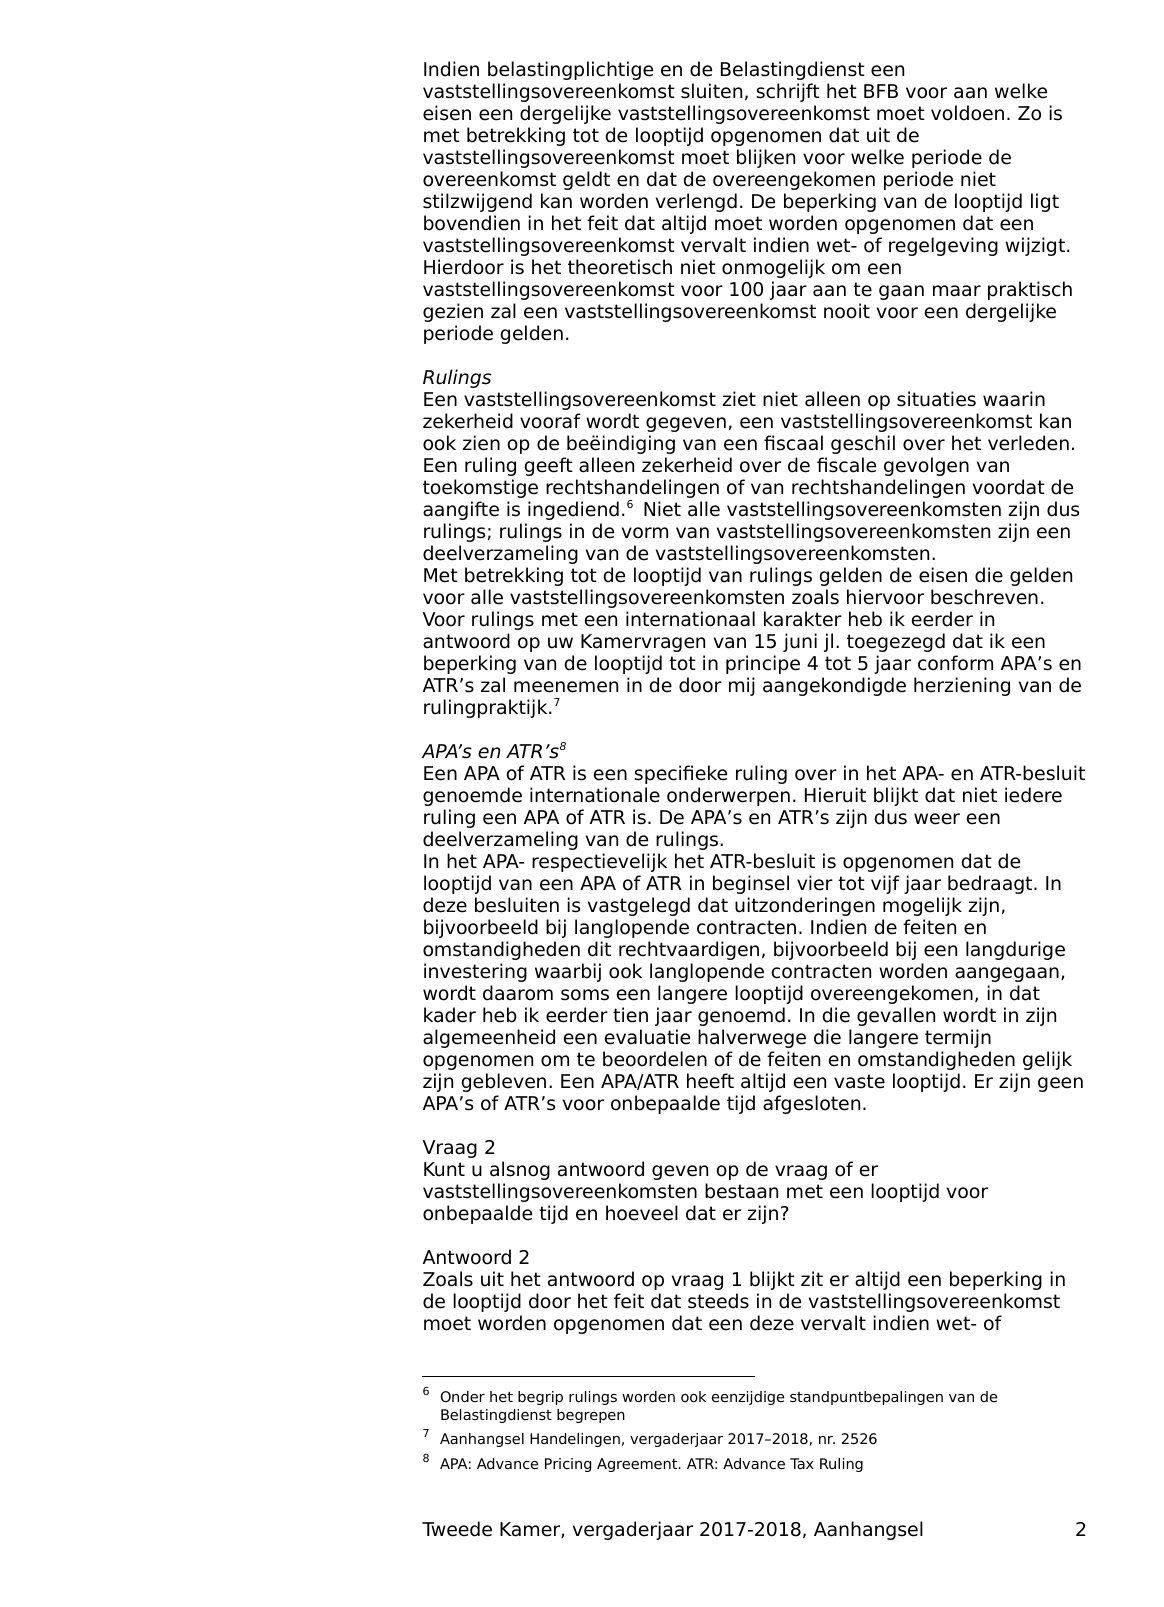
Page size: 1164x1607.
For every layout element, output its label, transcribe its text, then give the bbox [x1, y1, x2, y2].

text Antwoord 2 [422, 1247, 1087, 1269]
text Onder het begrip rulings worden ook eenzijdige standpuntbepalingen van de Belastingdienst begrepen [422, 1385, 1087, 1424]
text Vraag 2 [422, 1137, 1087, 1159]
text Aanhangsel Handelingen, vergaderjaar 2017–2018, nr. 2526 [422, 1427, 1087, 1449]
text In het APA- respectievelijk het ATR-besluit is opgenomen dat de looptijd van een APA of ATR in beginsel vier tot vijf jaar bedraagt. In deze besluiten is vastgelegd dat uitzonderingen mogelijk zijn, bijvoorbeeld bij langlopende contracten. Indien de feiten en omstandigheden dit rechtvaardigen, bijvoorbeeld bij een langdurige investering waarbij ook langlopende contracten worden aangegaan, wordt daarom soms een langere looptijd overeengekomen, in dat kader heb ik eerder tien jaar genoemd. In die gevallen wordt in zijn algemeenheid een evaluatie halverwege die langere termijn opgenomen om te beoordelen of de feiten en omstandigheden gelijk zijn gebleven. Een APA/ATR heeft altijd een vaste looptijd. Er zijn geen APA’s of ATR’s voor onbepaalde tijd afgesloten. [422, 851, 1087, 1114]
text APA’s en ATR’s [422, 741, 1087, 763]
text Rulings [422, 367, 1087, 389]
text Kunt u alsnog antwoord geven op de vraag of er vaststellingsovereenkomsten bestaan met een looptijd voor onbepaalde tijd en hoeveel dat er zijn? [422, 1159, 1087, 1224]
text Met betrekking tot de looptijd van rulings gelden de eisen die gelden voor alle vaststellingsovereenkomsten zoals hiervoor beschreven. Voor rulings met een internationaal karakter heb ik eerder in antwoord op uw Kamervragen van 15 juni jl. toegezegd dat ik een beperking van de looptijd tot in principe 4 tot 5 jaar conform APA’s en ATR’s zal meenemen in de door mij aangekondigde herziening van de rulingpraktijk. [422, 565, 1087, 719]
text Zoals uit het antwoord op vraag 1 blijkt zit er altijd een beperking in de looptijd door het feit dat steeds in de vaststellingsovereenkomst moet worden opgenomen dat een deze vervalt indien wet- of [422, 1269, 1087, 1335]
text Indien belastingplichtige en de Belastingdienst een vaststellingsovereenkomst sluiten, schrijft het BFB voor aan welke eisen een dergelijke vaststellingsovereenkomst moet voldoen. Zo is met betrekking tot de looptijd opgenomen dat uit de vaststellingsovereenkomst moet blijken voor welke periode de overeenkomst geldt en dat de overeengekomen periode niet stilzwijgend kan worden verlengd. De beperking van de looptijd ligt bovendien in het feit dat altijd moet worden opgenomen dat een vaststellingsovereenkomst vervalt indien wet- of regelgeving wijzigt. Hierdoor is het theoretisch niet onmogelijk om een vaststellingsovereenkomst voor 100 jaar aan te gaan maar praktisch gezien zal een vaststellingsovereenkomst nooit voor een dergelijke periode gelden. [422, 59, 1087, 345]
text Een vaststellingsovereenkomst ziet niet alleen op situaties waarin zekerheid vooraf wordt gegeven, een vaststellingsovereenkomst kan ook zien op de beëindiging van een fiscaal geschil over het verleden. Een ruling geeft alleen zekerheid over de fiscale gevolgen van toekomstige rechtshandelingen of van rechtshandelingen voordat de aangifte is ingediend. Niet alle vaststellingsovereenkomsten zijn dus rulings; rulings in de vorm van vaststellingsovereenkomsten zijn een deelverzameling van de vaststellingsovereenkomsten. [422, 389, 1087, 565]
text APA: Advance Pricing Agreement. ATR: Advance Tax Ruling [422, 1452, 1087, 1474]
text Een APA of ATR is een specifieke ruling over in het APA- en ATR-besluit genoemde internationale onderwerpen. Hieruit blijkt dat niet iedere ruling een APA of ATR is. De APA’s en ATR’s zijn dus weer een deelverzameling van de rulings. [422, 763, 1087, 851]
